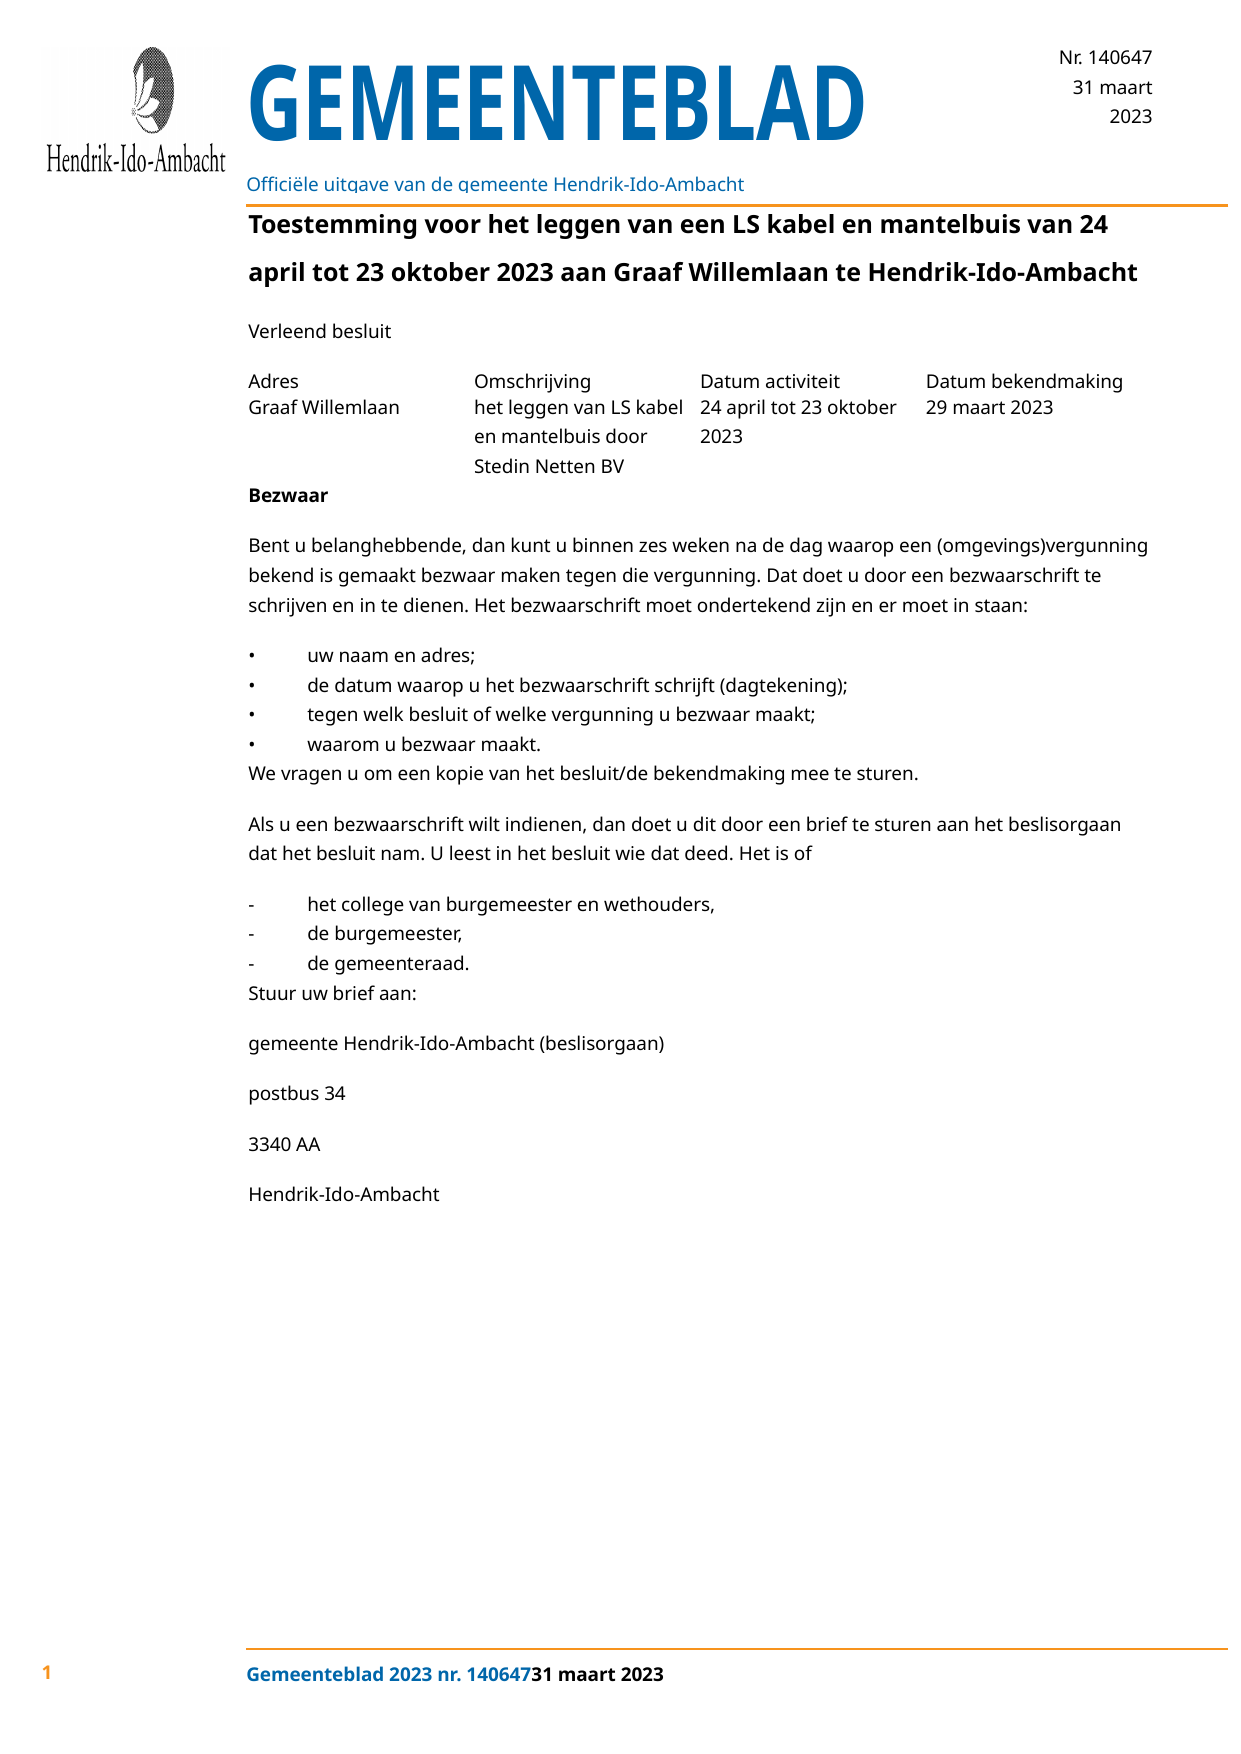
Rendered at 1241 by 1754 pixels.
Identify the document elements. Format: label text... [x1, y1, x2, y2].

text Als u een bezwaarschrift wilt indienen, dan doet u dit door een brief te sturen aan het beslisorgaan dat het besluit nam. U leest in het besluit wie dat deed. Het is of [248, 811, 1152, 866]
text Hendrik-Ido-Ambacht [248, 1181, 1152, 1207]
table_header Omschrijving [474, 369, 700, 394]
table_cell 29 maart 2023 [926, 394, 1152, 479]
list het college van burgemeester en wethouders, [248, 891, 1152, 917]
text Toestemming voor het leggen van een LS kabel en mantelbuis van 24 april tot 23 oktober 2023 aan Graaf Willemlaan te Hendrik-Ido-Ambacht [248, 207, 1152, 288]
table_cell het leggen van LS kabel en mantelbuis door Stedin Netten BV [474, 394, 700, 479]
list waarom u bezwaar maakt. [248, 731, 1152, 757]
list de gemeenteraad. [248, 950, 1152, 976]
text gemeente Hendrik-Ido-Ambacht (beslisorgaan) [248, 1030, 1152, 1056]
table_header Datum bekendmaking [926, 369, 1152, 394]
table_header Adres [248, 369, 474, 394]
picture [41, 47, 231, 172]
list tegen welk besluit of welke vergunning u bezwaar maakt; [248, 701, 1152, 727]
table_header Datum activiteit [700, 369, 926, 394]
table_cell 24 april tot 23 oktober 2023 [700, 394, 926, 479]
text postbus 34 [248, 1081, 1152, 1106]
text Bent u belanghebbende, dan kunt u binnen zes weken na de dag waarop een (omgevings)vergunning bekend is gemaakt bezwaar maken tegen die vergunning. Dat doet u door een bezwaarschrift te schrijven en in te dienen. Het bezwaarschrift moet ondertekend zijn en er moet in staan: [248, 533, 1152, 618]
list de burgemeester, [248, 921, 1152, 946]
list de datum waarop u het bezwaarschrift schrijft (dagtekening); [248, 672, 1152, 698]
table_cell Graaf Willemlaan [248, 394, 474, 479]
text Verleend besluit [248, 318, 1152, 344]
text We vragen u om een kopie van het besluit/de bekendmaking mee te sturen. [248, 761, 1152, 786]
list uw naam en adres; [248, 642, 1152, 668]
text Bezwaar [248, 482, 1152, 508]
text 3340 AA [248, 1131, 1152, 1157]
text Stuur uw brief aan: [248, 980, 1152, 1006]
